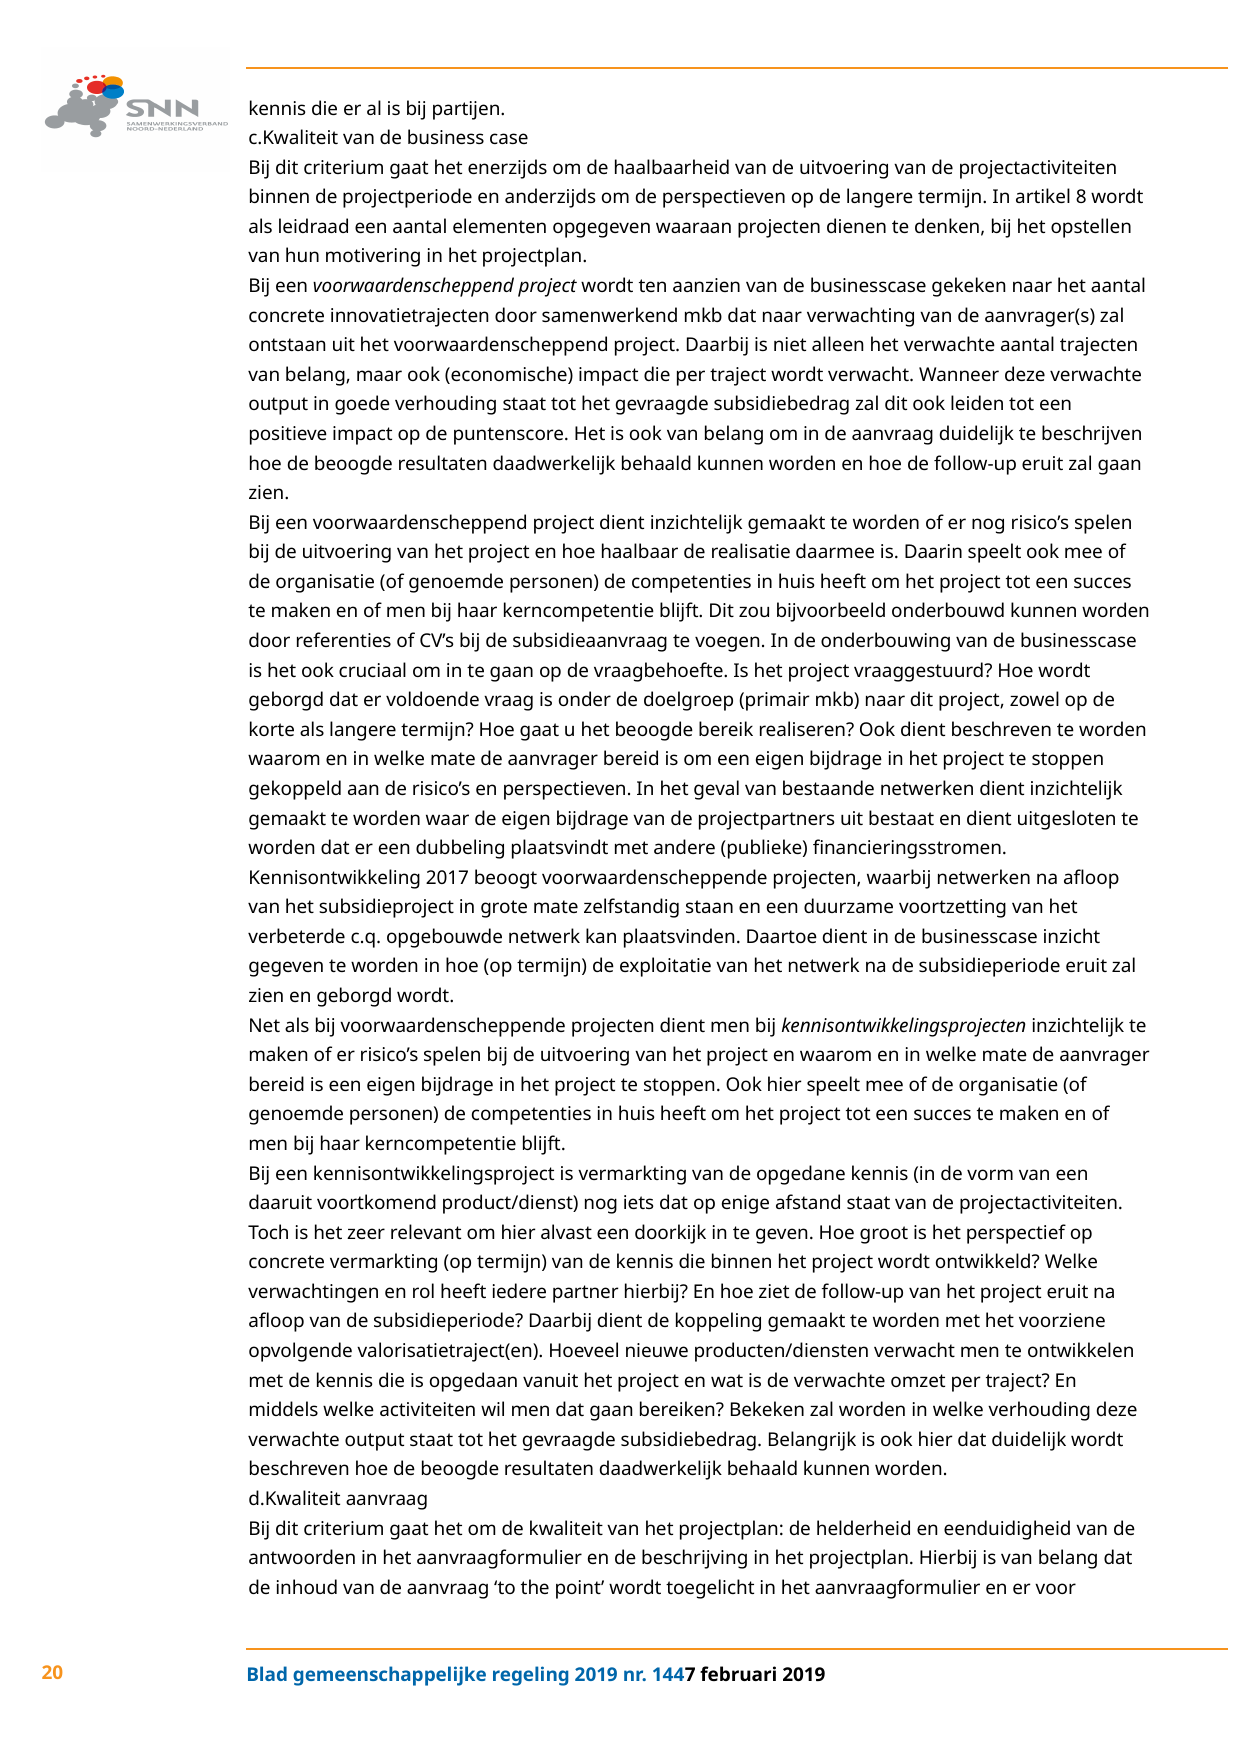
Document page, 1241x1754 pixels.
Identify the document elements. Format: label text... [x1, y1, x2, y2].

text Bij een voorwaardenscheppend project dient inzichtelijk gemaakt te worden of er nog risico’s spelen bij de uitvoering van het project en hoe haalbaar de realisatie daarmee is. Daarin speelt ook mee of de organisatie (of genoemde personen) de competenties in huis heeft om het project tot een succes te maken en of men bij haar kerncompetentie blijft. Dit zou bijvoorbeeld onderbouwd kunnen worden door referenties of CV’s bij de subsidieaanvraag te voegen. In de onderbouwing van de businesscase is het ook cruciaal om in te gaan op de vraagbehoefte. Is het project vraaggestuurd? Hoe wordt geborgd dat er voldoende vraag is onder de doelgroep (primair mkb) naar dit project, zowel op de korte als langere termijn? Hoe gaat u het beoogde bereik realiseren? Ook dient beschreven te worden waarom en in welke mate de aanvrager bereid is om een eigen bijdrage in het project te stoppen gekoppeld aan de risico’s en perspectieven. In het geval van bestaande netwerken dient inzichtelijk gemaakt te worden waar de eigen bijdrage van de projectpartners uit bestaat en dient uitgesloten te worden dat er een dubbeling plaatsvindt met andere (publieke) financieringsstromen. Kennisontwikkeling 2017 beoogt voorwaardenscheppende projecten, waarbij netwerken na afloop van het subsidieproject in grote mate zelfstandig staan en een duurzame voortzetting van het verbeterde c.q. opgebouwde netwerk kan plaatsvinden. Daartoe dient in de businesscase inzicht gegeven te worden in hoe (op termijn) de exploitatie van het netwerk na de subsidieperiode eruit zal zien en geborgd wordt. [248, 509, 1152, 1008]
text Bij dit criterium gaat het om de kwaliteit van het projectplan: de helderheid en eenduidigheid van de antwoorden in het aanvraagformulier en de beschrijving in het projectplan. Hierbij is van belang dat de inhoud van de aanvraag ‘to the point’ wordt toegelicht in het aanvraagformulier en er voor [248, 1515, 1152, 1600]
text Bij een voorwaardenscheppend project wordt ten aanzien van de businesscase gekeken naar het aantal concrete innovatietrajecten door samenwerkend mkb dat naar verwachting van de aanvrager(s) zal ontstaan uit het voorwaardenscheppend project. Daarbij is niet alleen het verwachte aantal trajecten van belang, maar ook (economische) impact die per traject wordt verwacht. Wanneer deze verwachte output in goede verhouding staat tot het gevraagde subsidiebedrag zal dit ook leiden tot een positieve impact op de puntenscore. Het is ook van belang om in de aanvraag duidelijk te beschrijven hoe de beoogde resultaten daadwerkelijk behaald kunnen worden en hoe de follow-up eruit zal gaan zien. [248, 272, 1152, 505]
picture [41, 47, 231, 172]
text d.Kwaliteit aanvraag [248, 1485, 1152, 1511]
text c.Kwaliteit van de business case [248, 124, 1152, 150]
text Bij dit criterium gaat het enerzijds om de haalbaarheid van de uitvoering van de projectactiviteiten binnen de projectperiode en anderzijds om de perspectieven op de langere termijn. In artikel 8 wordt als leidraad een aantal elementen opgegeven waaraan projecten dienen te denken, bij het opstellen van hun motivering in het projectplan. [248, 154, 1152, 268]
text Net als bij voorwaardenscheppende projecten dient men bij kennisontwikkelingsprojecten inzichtelijk te maken of er risico’s spelen bij de uitvoering van het project en waarom en in welke mate de aanvrager bereid is een eigen bijdrage in het project te stoppen. Ook hier speelt mee of de organisatie (of genoemde personen) de competenties in huis heeft om het project tot een succes te maken en of men bij haar kerncompetentie blijft. [248, 1012, 1152, 1156]
text kennis die er al is bij partijen. [248, 95, 1152, 121]
text Bij een kennisontwikkelingsproject is vermarkting van de opgedane kennis (in de vorm van een daaruit voortkomend product/dienst) nog iets dat op enige afstand staat van de projectactiviteiten. Toch is het zeer relevant om hier alvast een doorkijk in te geven. Hoe groot is het perspectief op concrete vermarkting (op termijn) van de kennis die binnen het project wordt ontwikkeld? Welke verwachtingen en rol heeft iedere partner hierbij? En hoe ziet de follow-up van het project eruit na afloop van de subsidieperiode? Daarbij dient de koppeling gemaakt te worden met het voorziene opvolgende valorisatietraject(en). Hoeveel nieuwe producten/diensten verwacht men te ontwikkelen met de kennis die is opgedaan vanuit het project en wat is de verwachte omzet per traject? En middels welke activiteiten wil men dat gaan bereiken? Bekeken zal worden in welke verhouding deze verwachte output staat tot het gevraagde subsidiebedrag. Belangrijk is ook hier dat duidelijk wordt beschreven hoe de beoogde resultaten daadwerkelijk behaald kunnen worden. [248, 1160, 1152, 1481]
